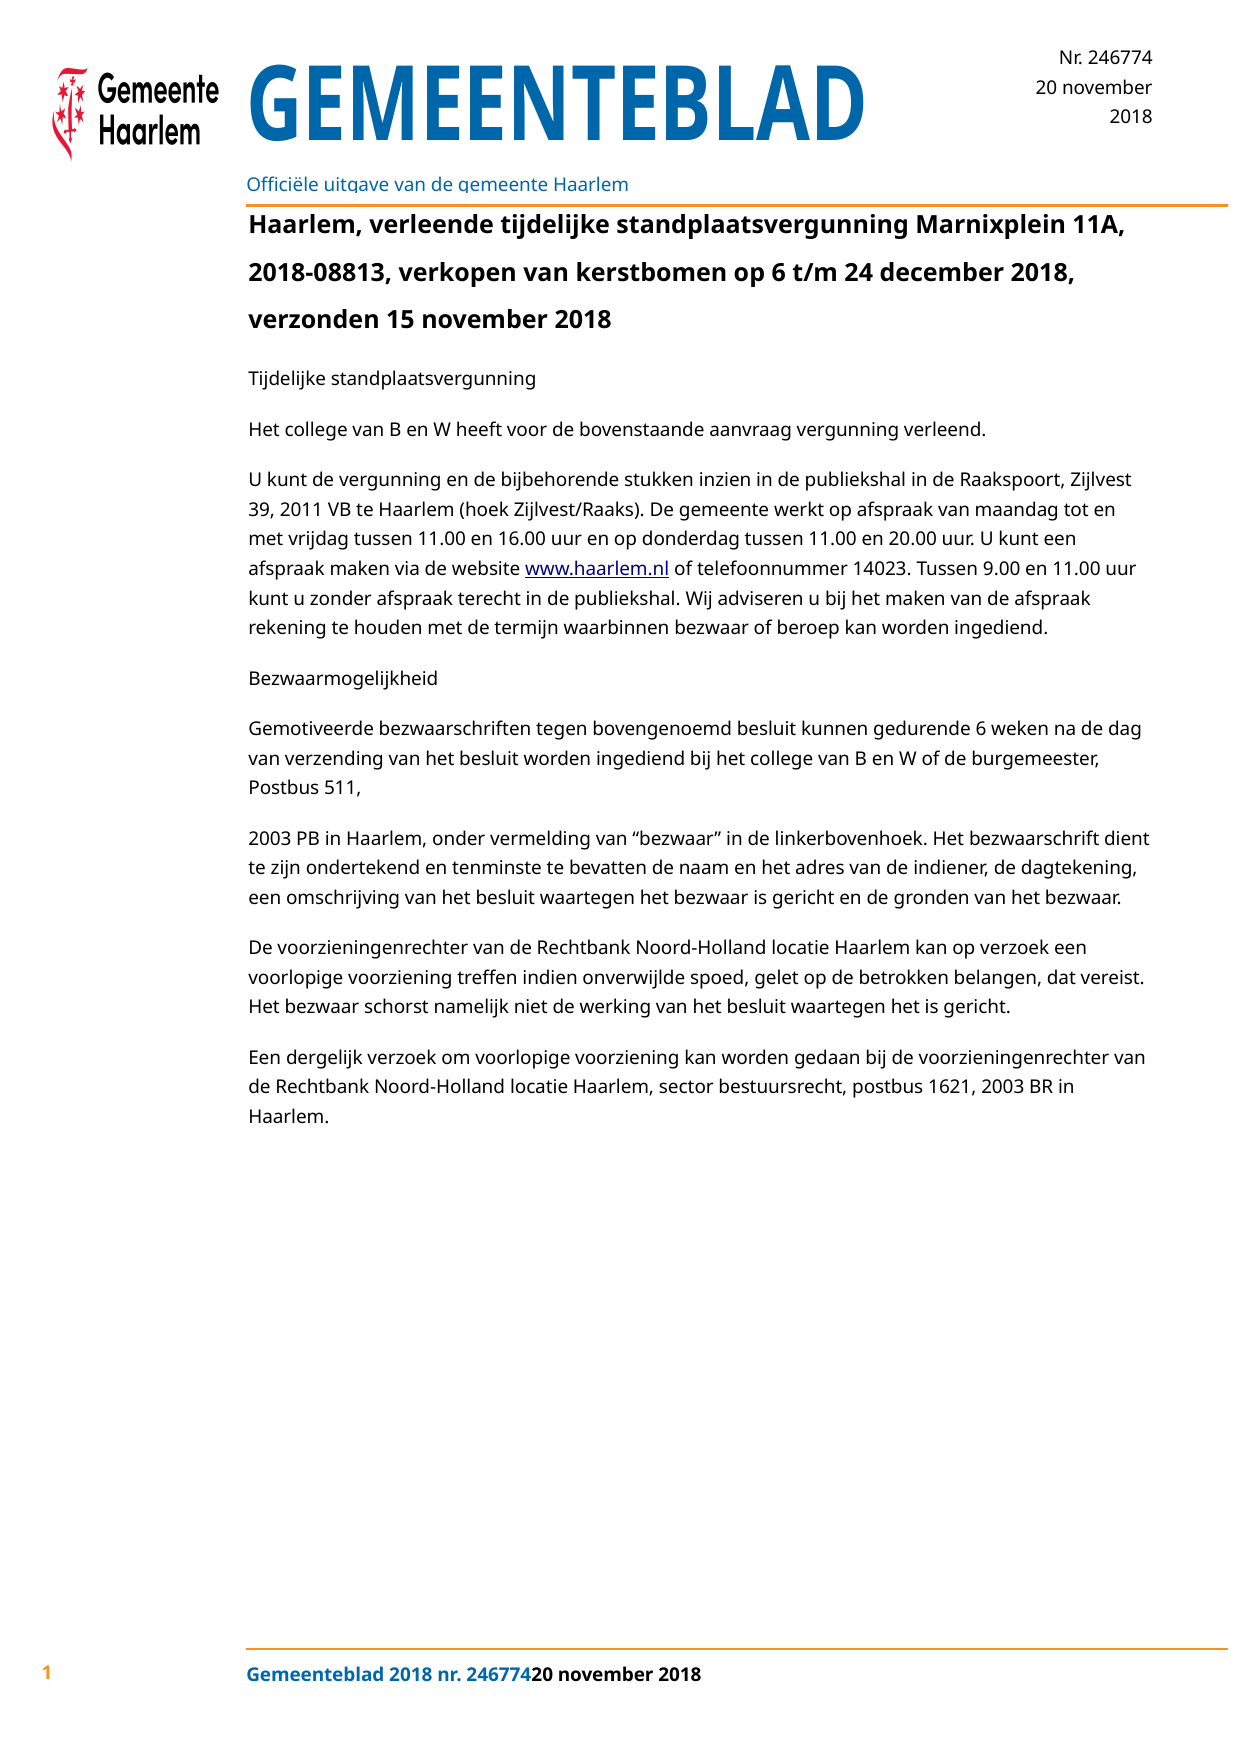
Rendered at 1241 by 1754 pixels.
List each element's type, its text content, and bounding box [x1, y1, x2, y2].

text Tijdelijke standplaatsvergunning [248, 366, 1152, 391]
text De voorzieningenrechter van de Rechtbank Noord-Holland locatie Haarlem kan op verzoek een voorlopige voorziening treffen indien onverwijlde spoed, gelet op de betrokken belangen, dat vereist. Het bezwaar schorst namelijk niet de werking van het besluit waartegen het is gericht. [248, 934, 1152, 1019]
text Gemotiveerde bezwaarschriften tegen bovengenoemd besluit kunnen gedurende 6 weken na de dag van verzending van het besluit worden ingediend bij het college van B en W of de burgemeester, Postbus 511, [248, 715, 1152, 800]
text Een dergelijk verzoek om voorlopige voorziening kan worden gedaan bij de voorzieningenrechter van de Rechtbank Noord-Holland locatie Haarlem, sector bestuursrecht, postbus 1621, 2003 BR in Haarlem. [248, 1044, 1152, 1129]
text Het college van B en W heeft voor de bovenstaande aanvraag vergunning verleend. [248, 416, 1152, 442]
text U kunt de vergunning en de bijbehorende stukken inzien in de publiekshal in de Raakspoort, Zijlvest 39, 2011 VB te Haarlem (hoek Zijlvest/Raaks). De gemeente werkt op afspraak van maandag tot en met vrijdag tussen 11.00 en 16.00 uur en op donderdag tussen 11.00 en 20.00 uur. U kunt een afspraak maken via de website www.haarlem.nl of telefoonnummer 14023. Tussen 9.00 en 11.00 uur kunt u zonder afspraak terecht in de publiekshal. Wij adviseren u bij het maken van de afspraak rekening te houden met de termijn waarbinnen bezwaar of beroep kan worden ingediend. [248, 466, 1152, 640]
text Bezwaarmogelijkheid [248, 665, 1152, 690]
text Haarlem, verleende tijdelijke standplaatsvergunning Marnixplein 11A, 2018-08813, verkopen van kerstbomen op 6 t/m 24 december 2018, verzonden 15 november 2018 [248, 207, 1152, 336]
picture [41, 47, 231, 172]
text 2003 PB in Haarlem, onder vermelding van “bezwaar” in de linkerbovenhoek. Het bezwaarschrift dient te zijn ondertekend en tenminste te bevatten de naam en het adres van de indiener, de dagtekening, een omschrijving van het besluit waartegen het bezwaar is gericht en de gronden van het bezwaar. [248, 825, 1152, 909]
